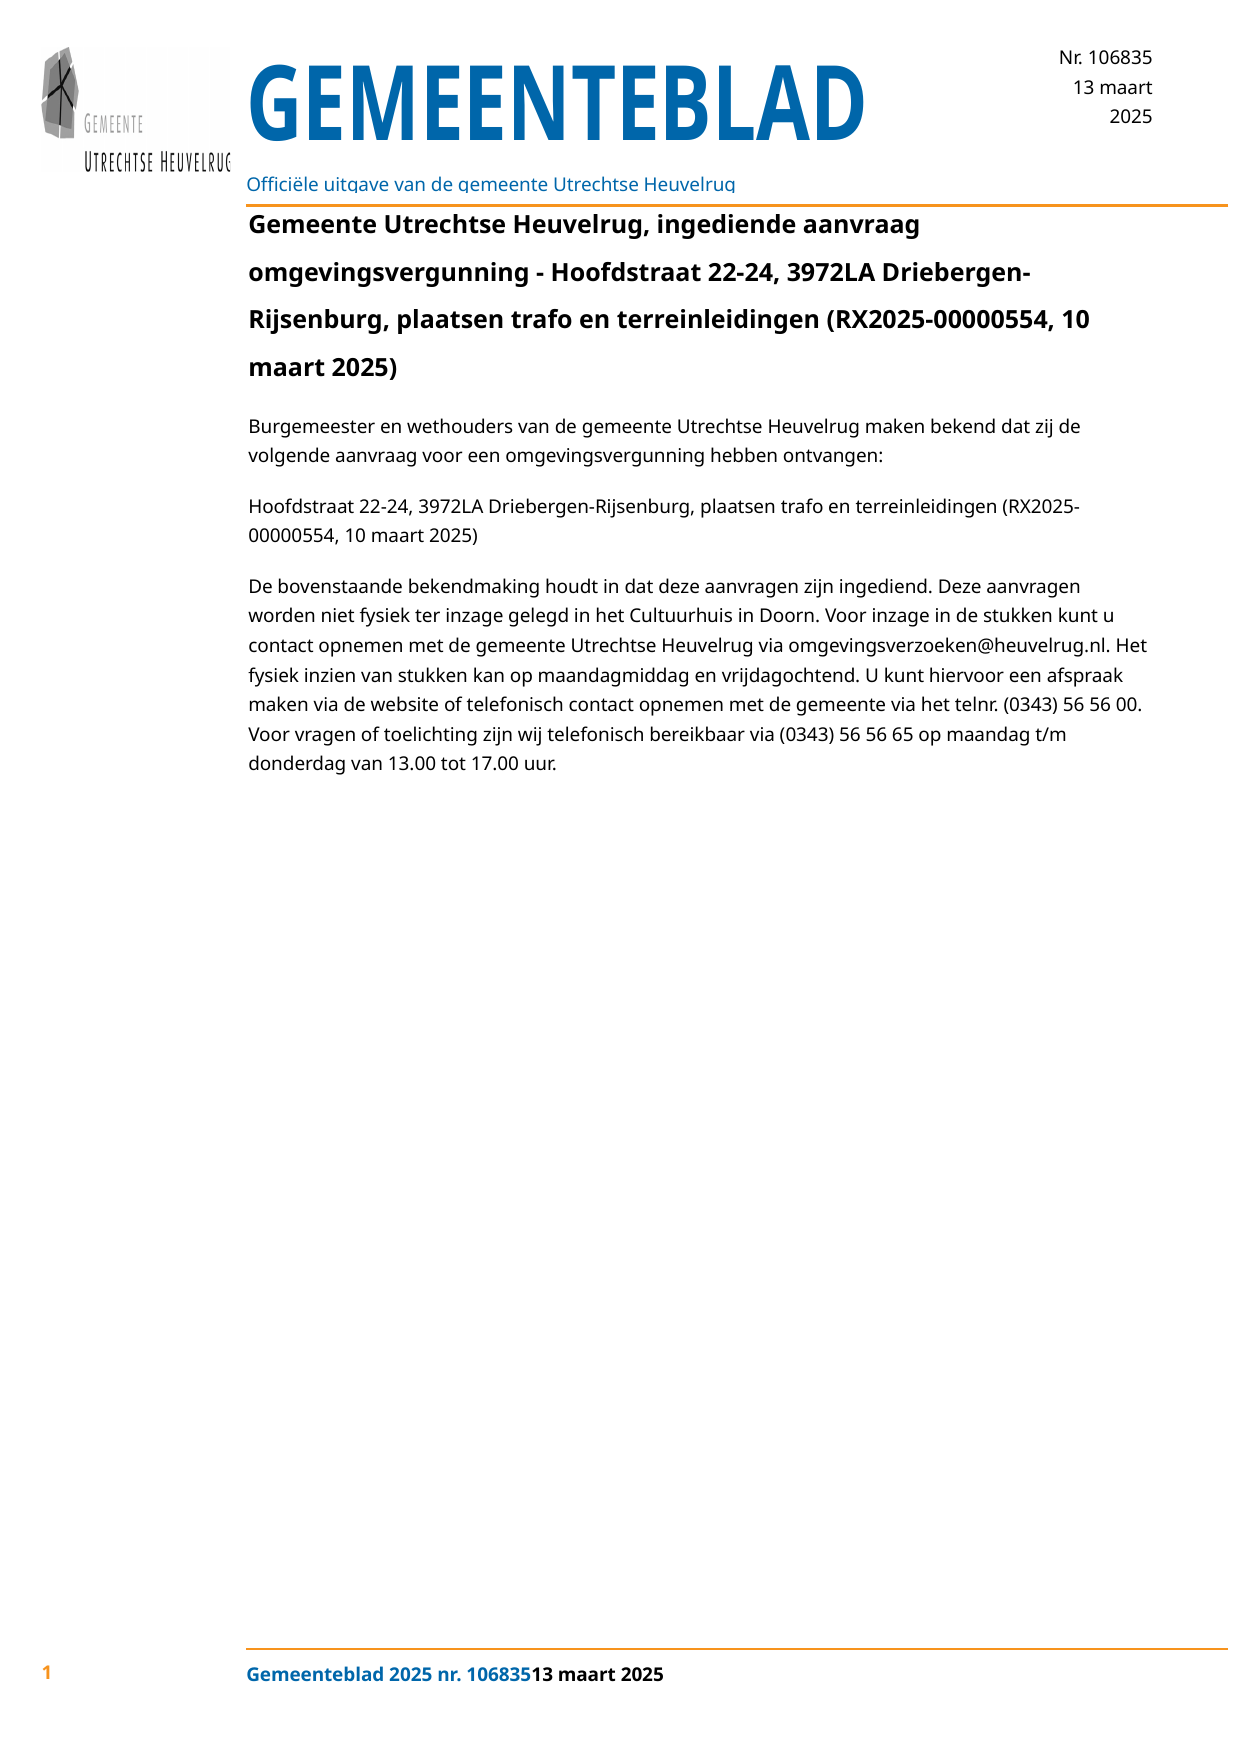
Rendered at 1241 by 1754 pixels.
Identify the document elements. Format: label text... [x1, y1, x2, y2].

text Burgemeester en wethouders van de gemeente Utrechtse Heuvelrug maken bekend dat zij de volgende aanvraag voor een omgevingsvergunning hebben ontvangen: [248, 413, 1152, 468]
text Hoofdstraat 22-24, 3972LA Driebergen-Rijsenburg, plaatsen trafo en terreinleidingen (RX2025-00000554, 10 maart 2025) [248, 493, 1152, 548]
picture [41, 47, 231, 172]
text Gemeente Utrechtse Heuvelrug, ingediende aanvraag omgevingsvergunning - Hoofdstraat 22-24, 3972LA Driebergen-Rijsenburg, plaatsen trafo en terreinleidingen (RX2025-00000554, 10 maart 2025) [248, 207, 1152, 384]
text De bovenstaande bekendmaking houdt in dat deze aanvragen zijn ingediend. Deze aanvragen worden niet fysiek ter inzage gelegd in het Cultuurhuis in Doorn. Voor inzage in de stukken kunt u contact opnemen met de gemeente Utrechtse Heuvelrug via omgevingsverzoeken@heuvelrug.nl. Het fysiek inzien van stukken kan op maandagmiddag en vrijdagochtend. U kunt hiervoor een afspraak maken via de website of telefonisch contact opnemen met de gemeente via het telnr. (0343) 56 56 00. Voor vragen of toelichting zijn wij telefonisch bereikbaar via (0343) 56 56 65 op maandag t/m donderdag van 13.00 tot 17.00 uur. [248, 573, 1152, 776]
